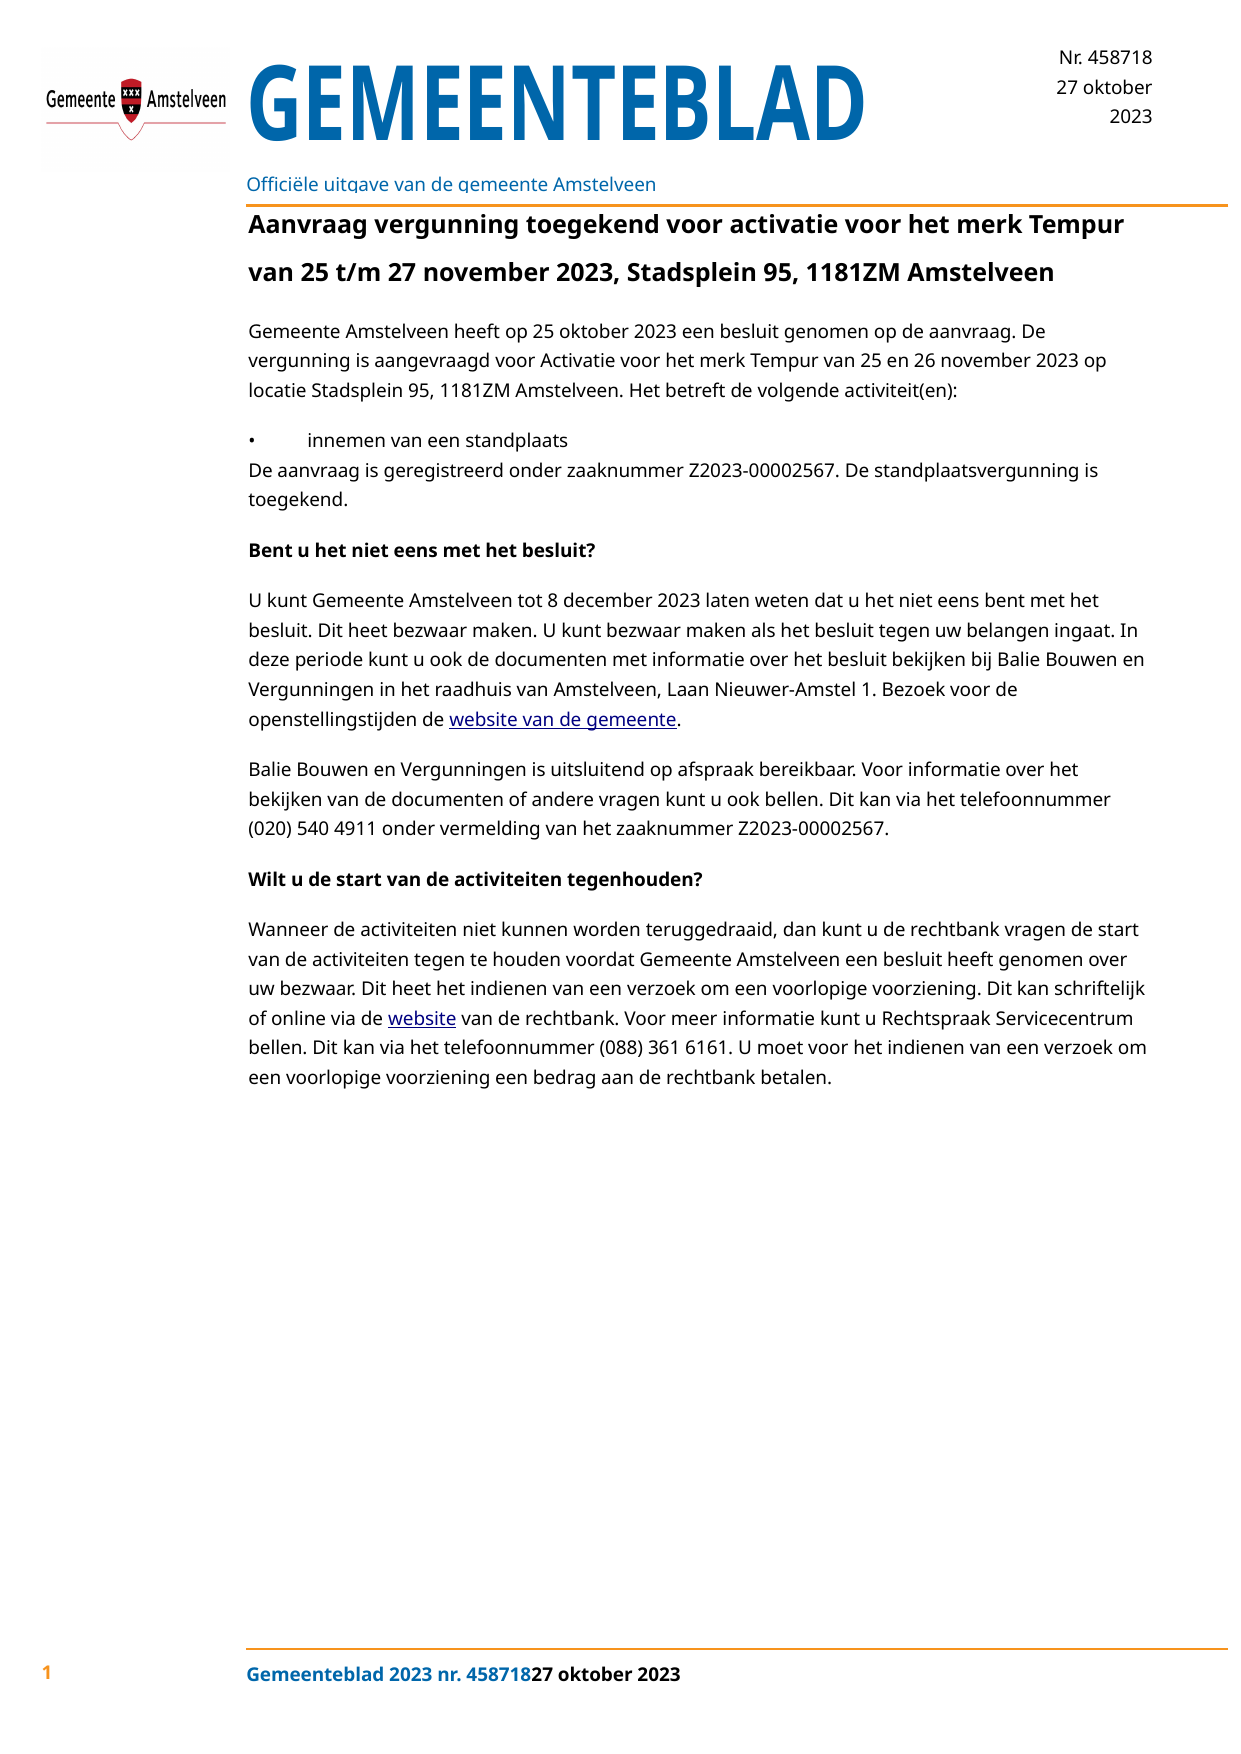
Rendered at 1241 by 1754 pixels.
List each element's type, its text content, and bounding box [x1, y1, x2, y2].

text Wilt u de start van de activiteiten tegenhouden? [248, 866, 1152, 892]
text U kunt Gemeente Amstelveen tot 8 december 2023 laten weten dat u het niet eens bent met het besluit. Dit heet bezwaar maken. U kunt bezwaar maken als het besluit tegen uw belangen ingaat. In deze periode kunt u ook de documenten met informatie over het besluit bekijken bij Balie Bouwen en Vergunningen in het raadhuis van Amstelveen, Laan Nieuwer-Amstel 1. Bezoek voor de openstellingstijden de website van de gemeente. [248, 587, 1152, 732]
text De aanvraag is geregistreerd onder zaaknummer Z2023-00002567. De standplaatsvergunning is toegekend. [248, 457, 1152, 512]
text Gemeente Amstelveen heeft op 25 oktober 2023 een besluit genomen op de aanvraag. De vergunning is aangevraagd voor Activatie voor het merk Tempur van 25 en 26 november 2023 op locatie Stadsplein 95, 1181ZM Amstelveen. Het betreft de volgende activiteit(en): [248, 318, 1152, 403]
text Balie Bouwen en Vergunningen is uitsluitend op afspraak bereikbaar. Voor informatie over het bekijken van de documenten of andere vragen kunt u ook bellen. Dit kan via het telefoonnummer (020) 540 4911 onder vermelding van het zaaknummer Z2023-00002567. [248, 756, 1152, 841]
picture [41, 47, 231, 172]
text Aanvraag vergunning toegekend voor activatie voor het merk Tempur van 25 t/m 27 november 2023, Stadsplein 95, 1181ZM Amstelveen [248, 207, 1152, 288]
text Wanneer de activiteiten niet kunnen worden teruggedraaid, dan kunt u de rechtbank vragen de start van de activiteiten tegen te houden voordat Gemeente Amstelveen een besluit heeft genomen over uw bezwaar. Dit heet het indienen van een verzoek om een voorlopige voorziening. Dit kan schriftelijk of online via de website van de rechtbank. Voor meer informatie kunt u Rechtspraak Servicecentrum bellen. Dit kan via het telefoonnummer (088) 361 6161. U moet voor het indienen van een verzoek om een voorlopige voorziening een bedrag aan de rechtbank betalen. [248, 916, 1152, 1090]
list innemen van een standplaats [248, 427, 1152, 453]
text Bent u het niet eens met het besluit? [248, 537, 1152, 563]
